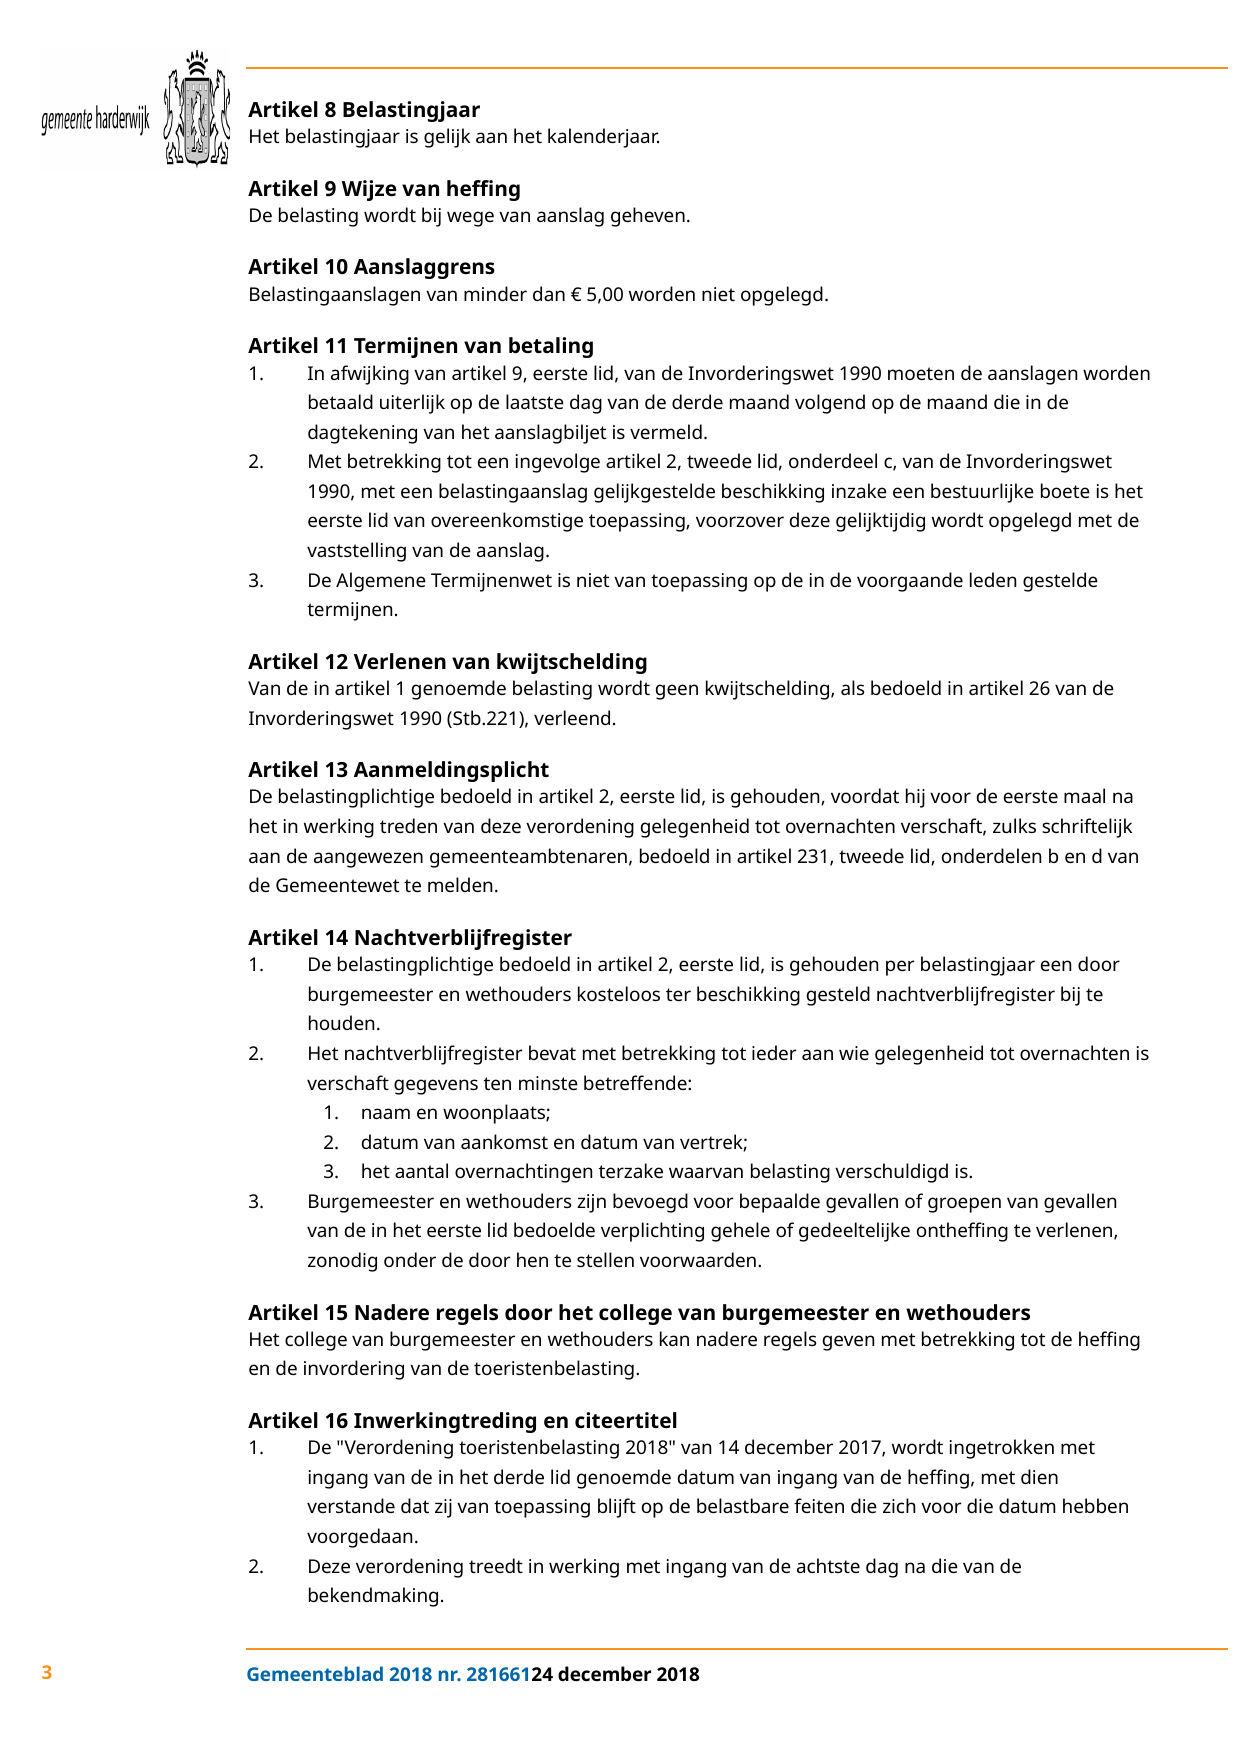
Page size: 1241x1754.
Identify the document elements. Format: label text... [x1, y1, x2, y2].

text Artikel 10 Aanslaggrens [248, 252, 1152, 281]
text Artikel 12 Verlenen van kwijtschelding [248, 647, 1152, 675]
list Burgemeester en wethouders zijn bevoegd voor bepaalde gevallen of groepen van gevallen van de in het eerste lid bedoelde verplichting gehele of gedeeltelijke ontheffing te verlenen, zonodig onder de door hen te stellen voorwaarden. [248, 1188, 1152, 1273]
picture [41, 47, 231, 172]
text De belastingplichtige bedoeld in artikel 2, eerste lid, is gehouden, voordat hij voor de eerste maal na het in werking treden van deze verordening gelegenheid tot overnachten verschaft, zulks schriftelijk aan de aangewezen gemeenteambtenaren, bedoeld in artikel 231, tweede lid, onderdelen b en d van de Gemeentewet te melden. [248, 784, 1152, 898]
text Artikel 8 Belastingjaar [248, 95, 1152, 123]
list In afwijking van artikel 9, eerste lid, van de Invorderingswet 1990 moeten de aanslagen worden betaald uiterlijk op de laatste dag van de derde maand volgend op de maand die in de dagtekening van het aanslagbiljet is vermeld. [248, 360, 1152, 445]
text Van de in artikel 1 genoemde belasting wordt geen kwijtschelding, als bedoeld in artikel 26 van de Invorderingswet 1990 (Stb.221), verleend. [248, 675, 1152, 731]
list De belastingplichtige bedoeld in artikel 2, eerste lid, is gehouden per belastingjaar een door burgemeester en wethouders kosteloos ter beschikking gesteld nachtverblijfregister bij te houden. [248, 951, 1152, 1036]
text Artikel 9 Wijze van heffing [248, 174, 1152, 202]
list De Algemene Termijnenwet is niet van toepassing op de in de voorgaande leden gestelde termijnen. [248, 567, 1152, 622]
text De belasting wordt bij wege van aanslag geheven. [248, 202, 1152, 228]
text Belastingaanslagen van minder dan € 5,00 worden niet opgelegd. [248, 281, 1152, 307]
list Met betrekking tot een ingevolge artikel 2, tweede lid, onderdeel c, van de Invorderingswet 1990, met een belastingaanslag gelijkgestelde beschikking inzake een bestuurlijke boete is het eerste lid van overeenkomstige toepassing, voorzover deze gelijktijdig wordt opgelegd met de vaststelling van de aanslag. [248, 448, 1152, 563]
text Artikel 13 Aanmeldingsplicht [248, 755, 1152, 784]
list Het nachtverblijfregister bevat met betrekking tot ieder aan wie gelegenheid tot overnachten is verschaft gegevens ten minste betreffende: [248, 1040, 1152, 1095]
text Artikel 16 Inwerkingtreding en citeertitel [248, 1406, 1152, 1434]
list het aantal overnachtingen terzake waarvan belasting verschuldigd is. [323, 1158, 1152, 1184]
list De "Verordening toeristenbelasting 2018" van 14 december 2017, wordt ingetrokken met ingang van de in het derde lid genoemde datum van ingang van de heffing, met dien verstande dat zij van toepassing blijft op de belastbare feiten die zich voor die datum hebben voorgedaan. [248, 1434, 1152, 1549]
text Het belastingjaar is gelijk aan het kalenderjaar. [248, 123, 1152, 149]
list Deze verordening treedt in werking met ingang van de achtste dag na die van de bekendmaking. [248, 1553, 1152, 1608]
list naam en woonplaats; [323, 1099, 1152, 1125]
text Artikel 14 Nachtverblijfregister [248, 923, 1152, 951]
list datum van aankomst en datum van vertrek; [323, 1129, 1152, 1154]
text Artikel 15 Nadere regels door het college van burgemeester en wethouders [248, 1298, 1152, 1326]
text Het college van burgemeester en wethouders kan nadere regels geven met betrekking tot de heffing en de invordering van de toeristenbelasting. [248, 1326, 1152, 1381]
text Artikel 11 Termijnen van betaling [248, 331, 1152, 360]
